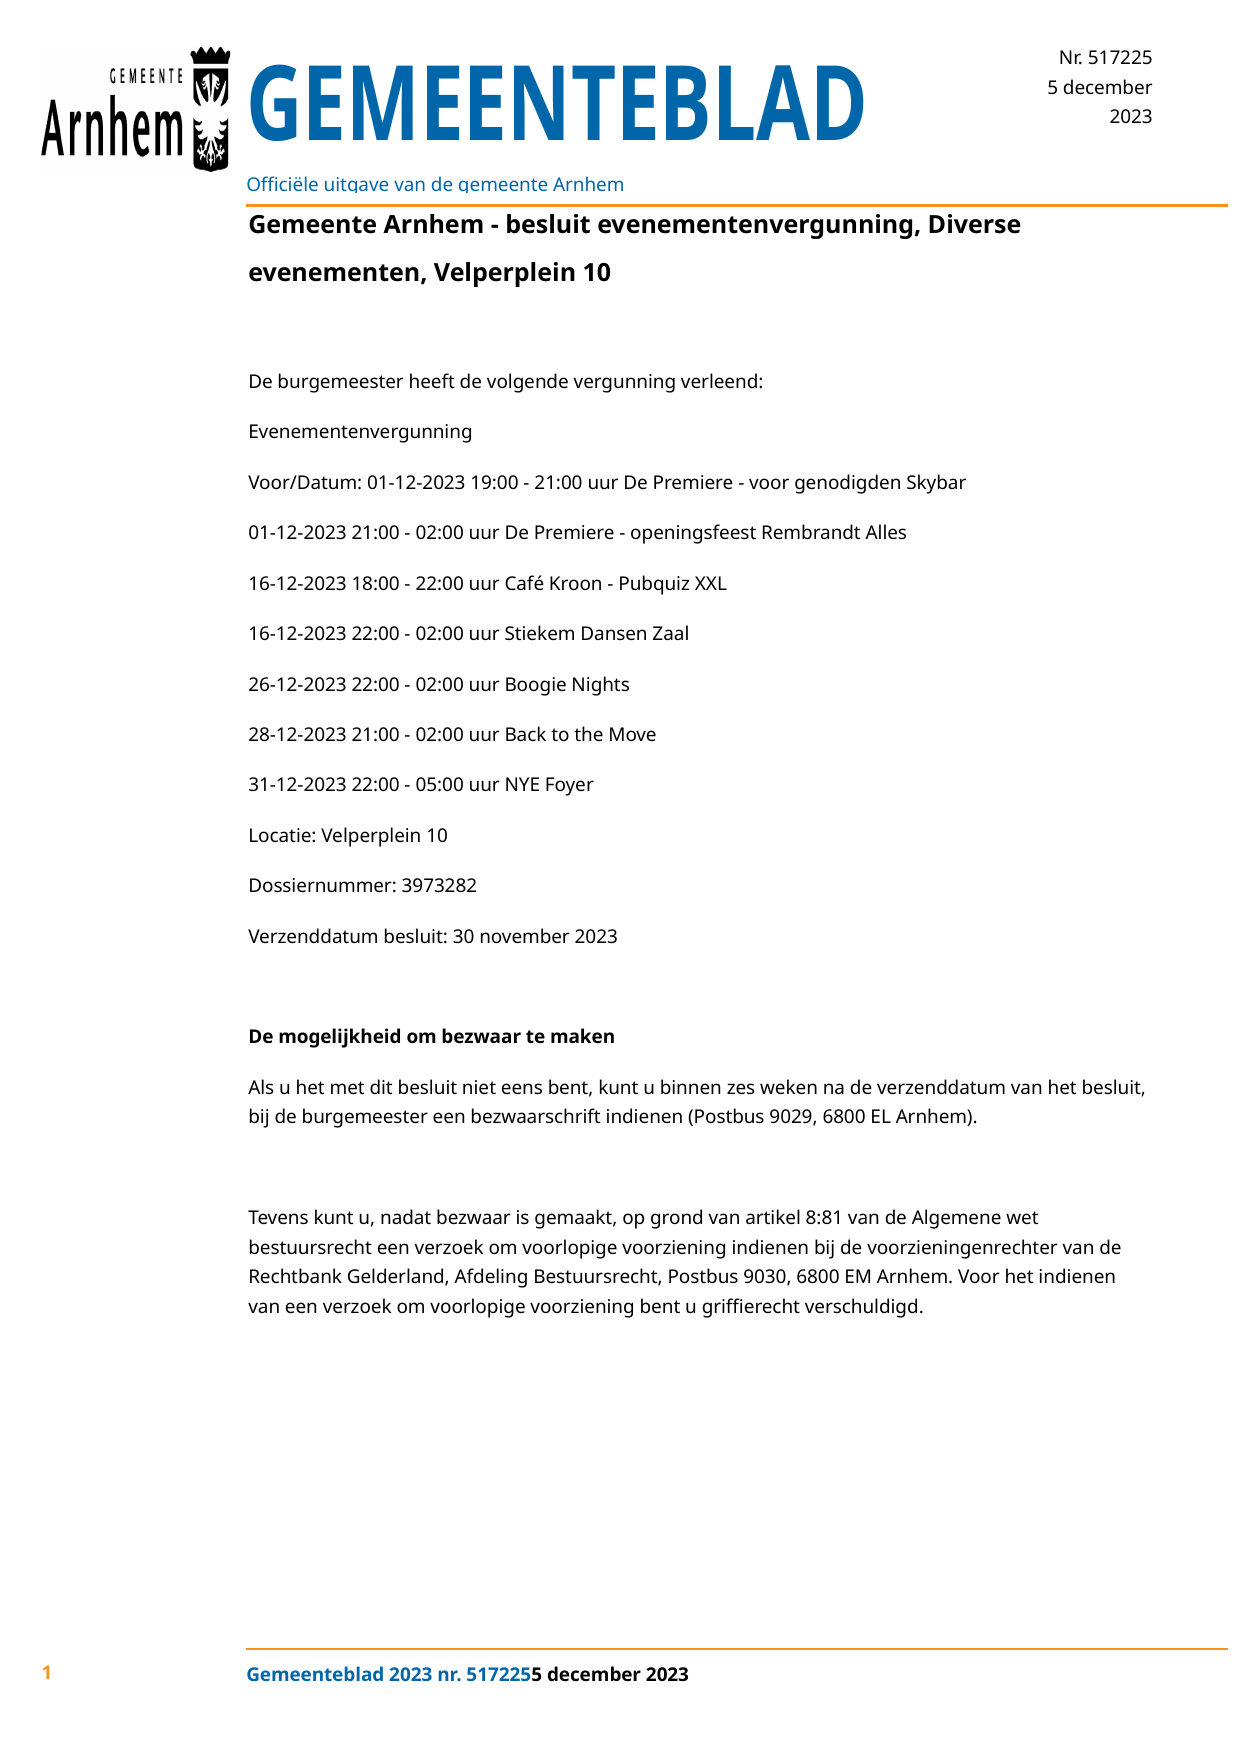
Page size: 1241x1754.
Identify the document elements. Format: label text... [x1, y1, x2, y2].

text 01-12-2023 21:00 - 02:00 uur De Premiere - openingsfeest Rembrandt Alles [248, 519, 1152, 545]
picture [41, 47, 231, 172]
text De mogelijkheid om bezwaar te maken [248, 1024, 1152, 1049]
text 16-12-2023 22:00 - 02:00 uur Stiekem Dansen Zaal [248, 620, 1152, 646]
text 26-12-2023 22:00 - 02:00 uur Boogie Nights [248, 671, 1152, 697]
text Gemeente Arnhem - besluit evenementenvergunning, Diverse evenementen, Velperplein 10 [248, 207, 1152, 288]
text 16-12-2023 18:00 - 22:00 uur Café Kroon - Pubquiz XXL [248, 570, 1152, 596]
text De burgemeester heeft de volgende vergunning verleend: [248, 368, 1152, 394]
text Verzenddatum besluit: 30 november 2023 [248, 923, 1152, 949]
text Als u het met dit besluit niet eens bent, kunt u binnen zes weken na de verzenddatum van het besluit, bij de burgemeester een bezwaarschrift indienen (Postbus 9029, 6800 EL Arnhem). [248, 1074, 1152, 1129]
text Locatie: Velperplein 10 [248, 822, 1152, 848]
text Voor/Datum: 01-12-2023 19:00 - 21:00 uur De Premiere - voor genodigden Skybar [248, 469, 1152, 495]
text Dossiernummer: 3973282 [248, 872, 1152, 898]
text 31-12-2023 22:00 - 05:00 uur NYE Foyer [248, 772, 1152, 797]
text Tevens kunt u, nadat bezwaar is gemaakt, op grond van artikel 8:81 van de Algemene wet bestuursrecht een verzoek om voorlopige voorziening indienen bij de voorzieningenrechter van de Rechtbank Gelderland, Afdeling Bestuursrecht, Postbus 9030, 6800 EM Arnhem. Voor het indienen van een verzoek om voorlopige voorziening bent u griffierecht verschuldigd. [248, 1204, 1152, 1319]
text Evenementenvergunning [248, 419, 1152, 444]
text 28-12-2023 21:00 - 02:00 uur Back to the Move [248, 721, 1152, 747]
